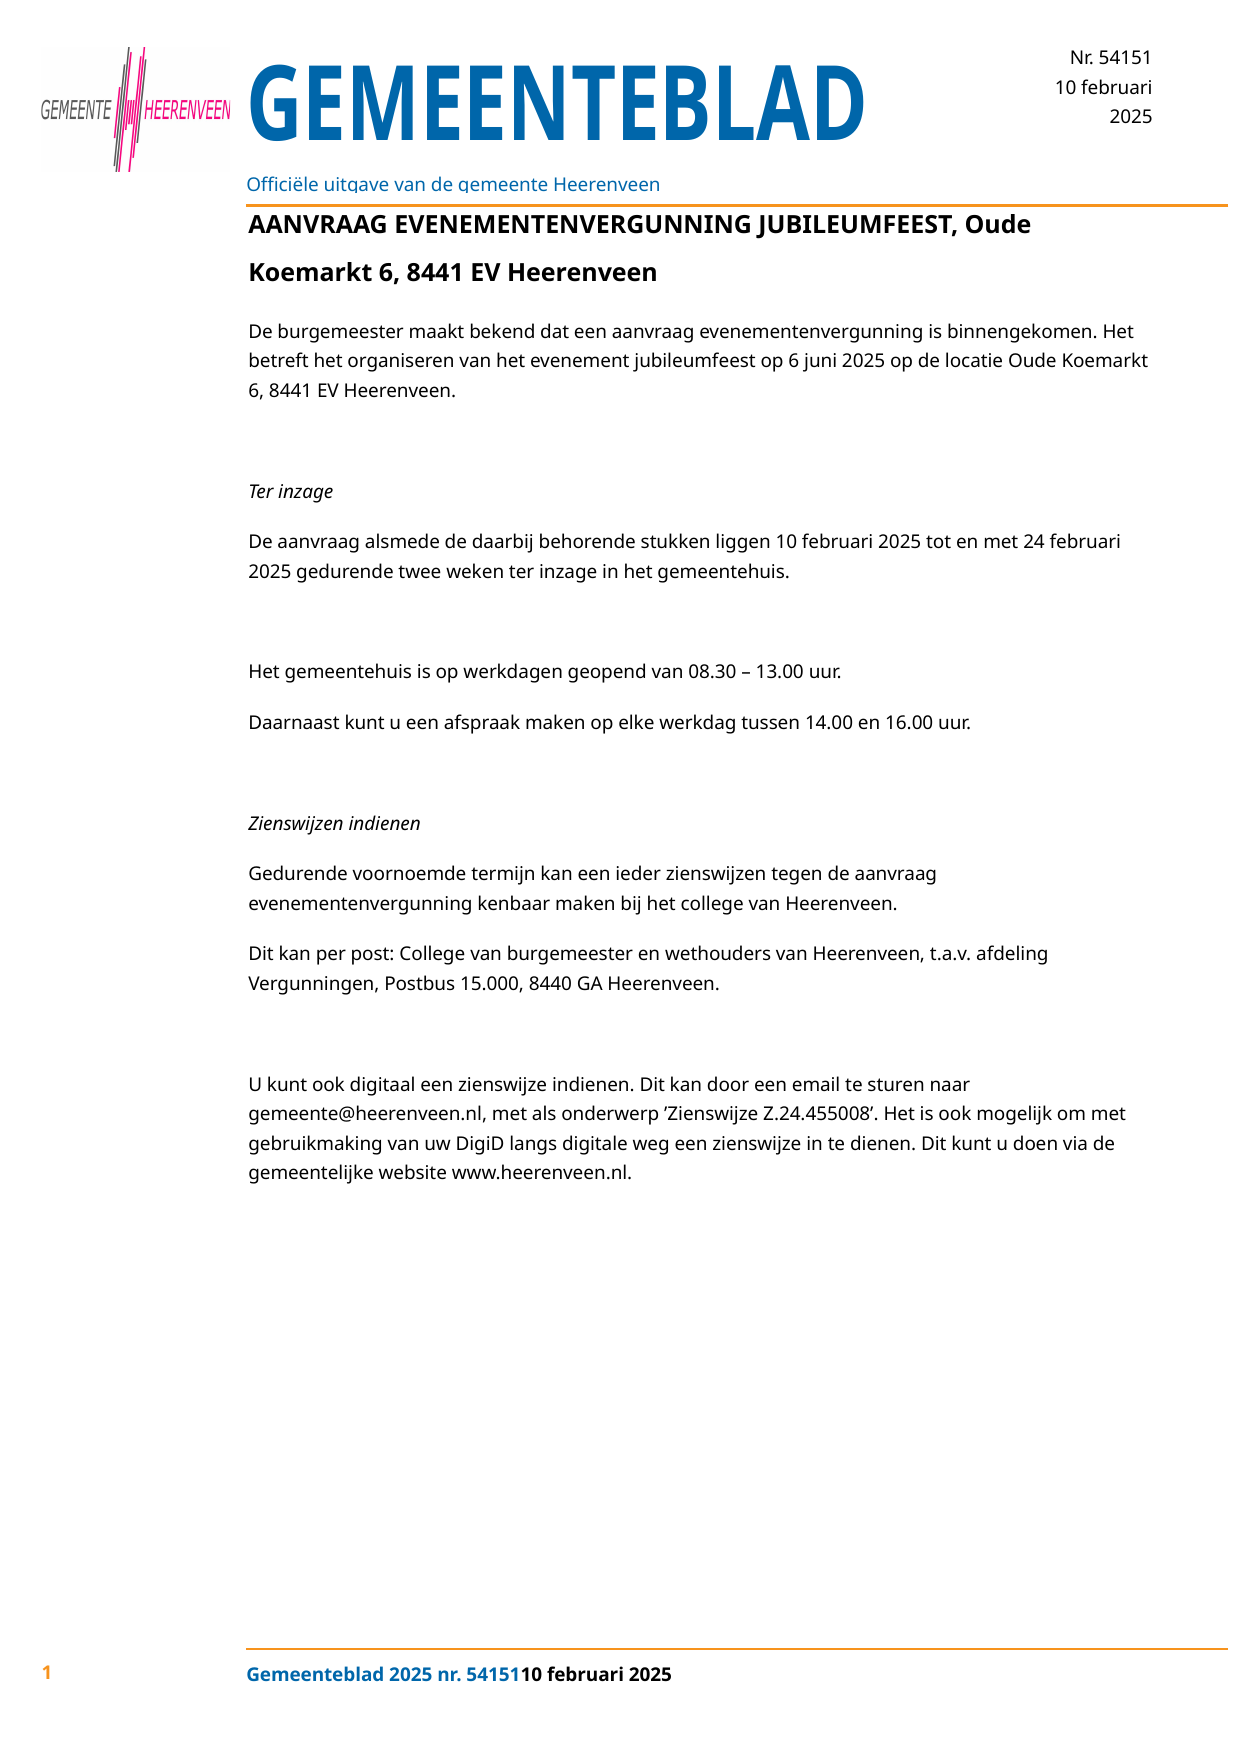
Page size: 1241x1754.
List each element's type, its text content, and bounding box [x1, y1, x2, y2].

text Zienswijzen indienen [248, 810, 1152, 836]
text Ter inzage [248, 478, 1152, 504]
text Dit kan per post: College van burgemeester en wethouders van Heerenveen, t.a.v. afdeling Vergunningen, Postbus 15.000, 8440 GA Heerenveen. [248, 940, 1152, 996]
text Gedurende voornoemde termijn kan een ieder zienswijzen tegen de aanvraag evenementenvergunning kenbaar maken bij het college van Heerenveen. [248, 860, 1152, 916]
text Daarnaast kunt u een afspraak maken op elke werkdag tussen 14.00 en 16.00 uur. [248, 709, 1152, 735]
text De burgemeester maakt bekend dat een aanvraag evenementenvergunning is binnengekomen. Het betreft het organiseren van het evenement jubileumfeest op 6 juni 2025 op de locatie Oude Koemarkt 6, 8441 EV Heerenveen. [248, 318, 1152, 403]
picture [41, 47, 231, 172]
text AANVRAAG EVENEMENTENVERGUNNING JUBILEUMFEEST, Oude Koemarkt 6, 8441 EV Heerenveen [248, 207, 1152, 288]
text Het gemeentehuis is op werkdagen geopend van 08.30 – 13.00 uur. [248, 659, 1152, 684]
text De aanvraag alsmede de daarbij behorende stukken liggen 10 februari 2025 tot en met 24 februari 2025 gedurende twee weken ter inzage in het gemeentehuis. [248, 528, 1152, 584]
text U kunt ook digitaal een zienswijze indienen. Dit kan door een email te sturen naar gemeente@heerenveen.nl, met als onderwerp ’Zienswijze Z.24.455008’. Het is ook mogelijk om met gebruikmaking van uw DigiD langs digitale weg een zienswijze in te dienen. Dit kunt u doen via de gemeentelijke website www.heerenveen.nl. [248, 1071, 1152, 1185]
